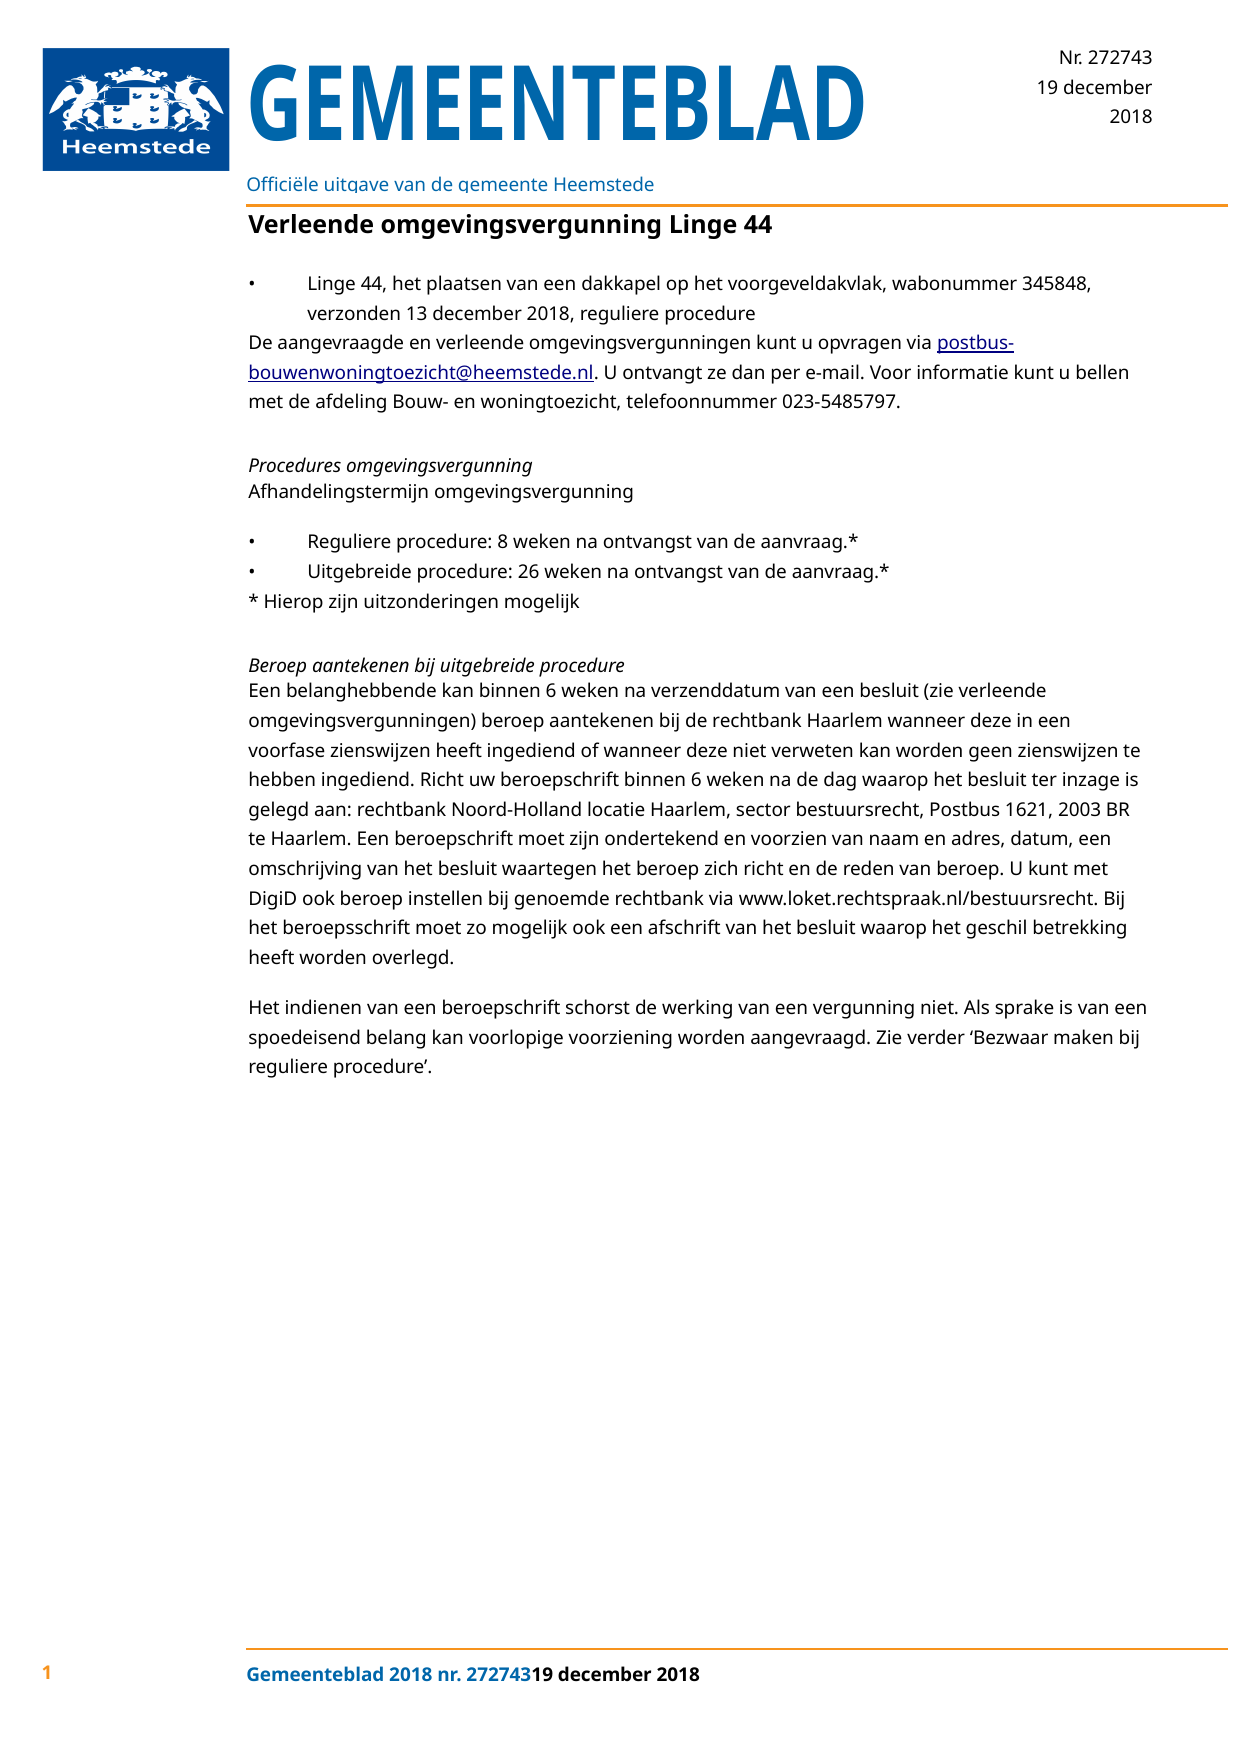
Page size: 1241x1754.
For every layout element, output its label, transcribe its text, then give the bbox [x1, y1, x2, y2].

list Linge 44, het plaatsen van een dakkapel op het voorgeveldakvlak, wabonummer 345848, verzonden 13 december 2018, reguliere procedure [248, 270, 1152, 326]
text Een belanghebbende kan binnen 6 weken na verzenddatum van een besluit (zie verleende omgevingsvergunningen) beroep aantekenen bij de rechtbank Haarlem wanneer deze in een voorfase zienswijzen heeft ingediend of wanneer deze niet verweten kan worden geen zienswijzen te hebben ingediend. Richt uw beroepschrift binnen 6 weken na de dag waarop het besluit ter inzage is gelegd aan: rechtbank Noord-Holland locatie Haarlem, sector bestuursrecht, Postbus 1621, 2003 BR te Haarlem. Een beroepschrift moet zijn ondertekend en voorzien van naam en adres, datum, een omschrijving van het besluit waartegen het beroep zich richt en de reden van beroep. U kunt met DigiD ook beroep instellen bij genoemde rechtbank via www.loket.rechtspraak.nl/bestuursrecht. Bij het beroepsschrift moet zo mogelijk ook een afschrift van het besluit waarop het geschil betrekking heeft worden overlegd. [248, 678, 1152, 969]
text Afhandelingstermijn omgevingsvergunning [248, 478, 1152, 504]
text Procedures omgevingsvergunning [248, 453, 1152, 478]
text Beroep aantekenen bij uitgebreide procedure [248, 652, 1152, 678]
text De aangevraagde en verleende omgevingsvergunningen kunt u opvragen via postbus-bouwenwoningtoezicht@heemstede.nl. U ontvangt ze dan per e-mail. Voor informatie kunt u bellen met de afdeling Bouw- en woningtoezicht, telefoonnummer 023-5485797. [248, 329, 1152, 414]
list Uitgebreide procedure: 26 weken na ontvangst van de aanvraag.* [248, 558, 1152, 584]
text * Hierop zijn uitzonderingen mogelijk [248, 588, 1152, 614]
text Verleende omgevingsvergunning Linge 44 [248, 207, 1152, 241]
picture [41, 47, 231, 172]
list Reguliere procedure: 8 weken na ontvangst van de aanvraag.* [248, 529, 1152, 554]
text Het indienen van een beroepschrift schorst de werking van een vergunning niet. Als sprake is van een spoedeisend belang kan voorlopige voorziening worden aangevraagd. Zie verder ‘Bezwaar maken bij reguliere procedure’. [248, 994, 1152, 1079]
